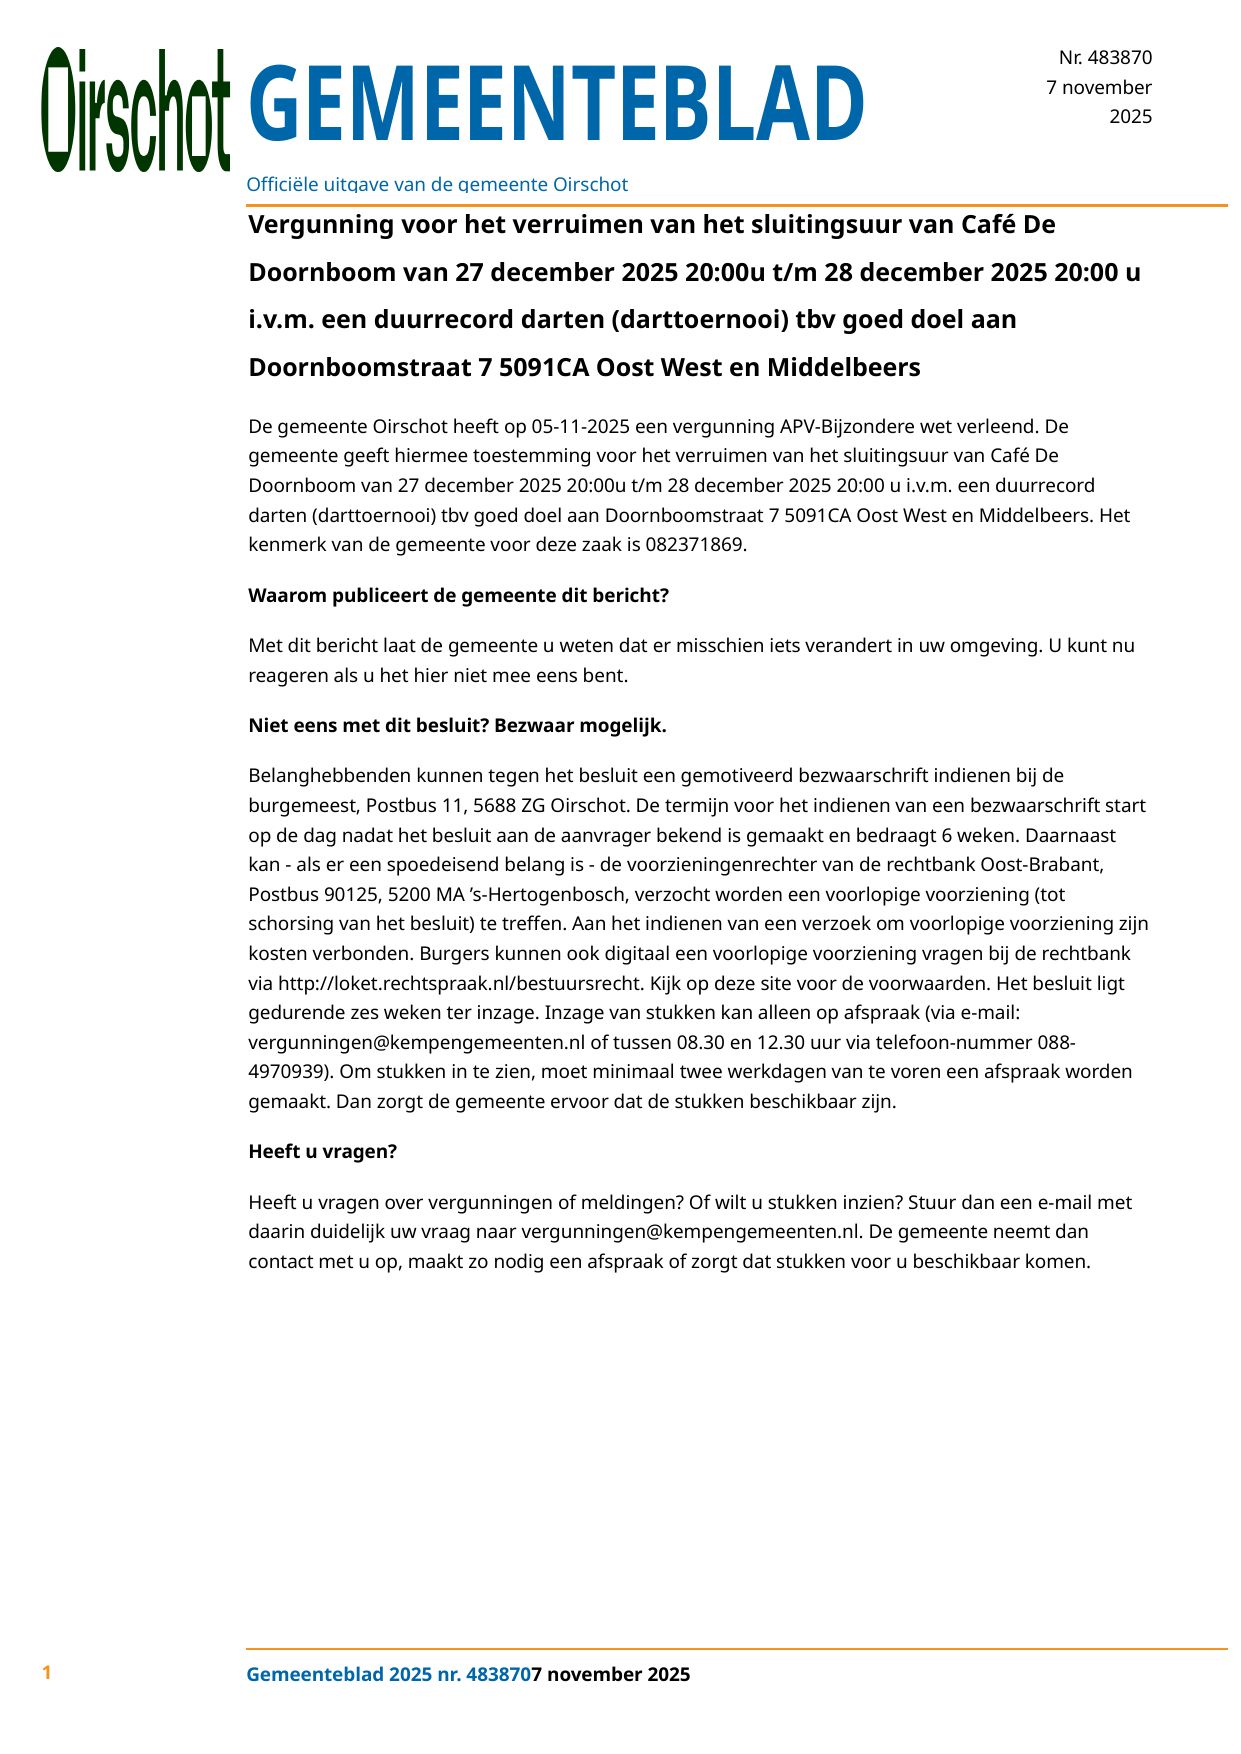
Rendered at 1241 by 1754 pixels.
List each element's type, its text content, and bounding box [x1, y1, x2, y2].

text Niet eens met dit besluit? Bezwaar mogelijk. [248, 712, 1152, 738]
text Met dit bericht laat de gemeente u weten dat er misschien iets verandert in uw omgeving. U kunt nu reageren als u het hier niet mee eens bent. [248, 632, 1152, 688]
text Vergunning voor het verruimen van het sluitingsuur van Café De Doornboom van 27 december 2025 20:00u t/m 28 december 2025 20:00 u i.v.m. een duurrecord darten (darttoernooi) tbv goed doel aan Doornboomstraat 7 5091CA Oost West en Middelbeers [248, 207, 1152, 384]
text De gemeente Oirschot heeft op 05-11-2025 een vergunning APV-Bijzondere wet verleend. De gemeente geeft hiermee toestemming voor het verruimen van het sluitingsuur van Café De Doornboom van 27 december 2025 20:00u t/m 28 december 2025 20:00 u i.v.m. een duurrecord darten (darttoernooi) tbv goed doel aan Doornboomstraat 7 5091CA Oost West en Middelbeers. Het kenmerk van de gemeente voor deze zaak is 082371869. [248, 413, 1152, 557]
text Belanghebbenden kunnen tegen het besluit een gemotiveerd bezwaarschrift indienen bij de burgemeest, Postbus 11, 5688 ZG Oirschot. De termijn voor het indienen van een bezwaarschrift start op de dag nadat het besluit aan de aanvrager bekend is gemaakt en bedraagt 6 weken. Daarnaast kan - als er een spoedeisend belang is - de voorzieningenrechter van de rechtbank Oost-Brabant, Postbus 90125, 5200 MA ’s-Hertogenbosch, verzocht worden een voorlopige voorziening (tot schorsing van het besluit) te treffen. Aan het indienen van een verzoek om voorlopige voorziening zijn kosten verbonden. Burgers kunnen ook digitaal een voorlopige voorziening vragen bij de rechtbank via http://loket.rechtspraak.nl/bestuursrecht. Kijk op deze site voor de voorwaarden. Het besluit ligt gedurende zes weken ter inzage. Inzage van stukken kan alleen op afspraak (via e-mail: vergunningen@kempengemeenten.nl of tussen 08.30 en 12.30 uur via telefoon-nummer 088-4970939). Om stukken in te zien, moet minimaal twee werkdagen van te voren een afspraak worden gemaakt. Dan zorgt de gemeente ervoor dat de stukken beschikbaar zijn. [248, 763, 1152, 1114]
text Heeft u vragen over vergunningen of meldingen? Of wilt u stukken inzien? Stuur dan een e-mail met daarin duidelijk uw vraag naar vergunningen@kempengemeenten.nl. De gemeente neemt dan contact met u op, maakt zo nodig een afspraak of zorgt dat stukken voor u beschikbaar komen. [248, 1189, 1152, 1274]
text Waarom publiceert de gemeente dit bericht? [248, 582, 1152, 608]
picture [41, 47, 231, 172]
text Heeft u vragen? [248, 1138, 1152, 1164]
